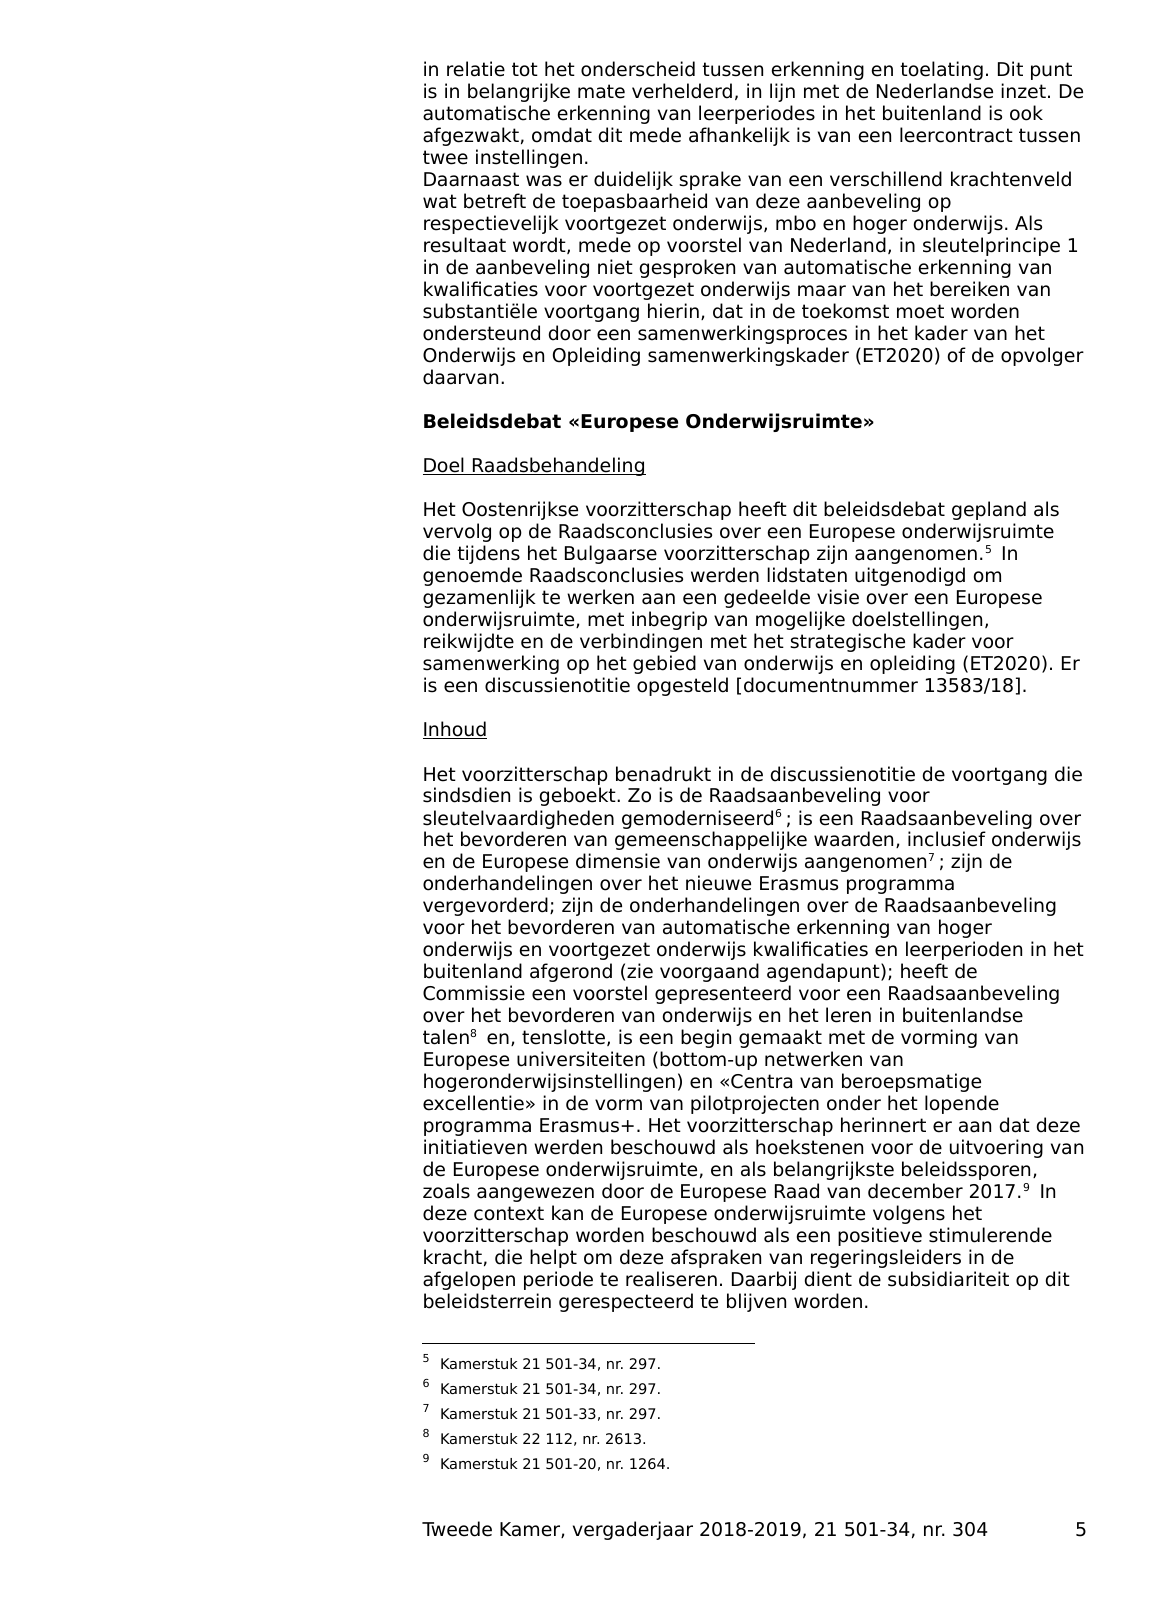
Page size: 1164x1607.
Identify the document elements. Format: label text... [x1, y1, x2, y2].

text Het voorzitterschap benadrukt in de discussienotitie de voortgang die sindsdien is geboekt. Zo is de Raadsaanbeveling voor sleutelvaardigheden gemoderniseerd; is een Raadsaanbeveling over het bevorderen van gemeenschappelijke waarden, inclusief onderwijs en de Europese dimensie van onderwijs aangenomen; zijn de onderhandelingen over het nieuwe Erasmus programma vergevorderd; zijn de onderhandelingen over de Raadsaanbeveling voor het bevorderen van automatische erkenning van hoger onderwijs en voortgezet onderwijs kwalificaties en leerperioden in het buitenland afgerond (zie voorgaand agendapunt); heeft de Commissie een voorstel gepresenteerd voor een Raadsaanbeveling over het bevorderen van onderwijs en het leren in buitenlandse talen en, tenslotte, is een begin gemaakt met de vorming van Europese universiteiten (bottom-up netwerken van hogeronderwijsinstellingen) en «Centra van beroepsmatige excellentie» in de vorm van pilotprojecten onder het lopende programma Erasmus+. Het voorzitterschap herinnert er aan dat deze initiatieven werden beschouwd als hoekstenen voor de uitvoering van de Europese onderwijsruimte, en als belangrijkste beleidssporen, zoals aangewezen door de Europese Raad van december 2017. In deze context kan de Europese onderwijsruimte volgens het voorzitterschap worden beschouwd als een positieve stimulerende kracht, die helpt om deze afspraken van regeringsleiders in de afgelopen periode te realiseren. Daarbij dient de subsidiariteit op dit beleidsterrein gerespecteerd te blijven worden. [422, 763, 1087, 1313]
text Kamerstuk 22 112, nr. 2613. [422, 1427, 1087, 1449]
subtitle Beleidsdebat «Europese Onderwijsruimte» [422, 411, 1087, 433]
text in relatie tot het onderscheid tussen erkenning en toelating. Dit punt is in belangrijke mate verhelderd, in lijn met de Nederlandse inzet. De automatische erkenning van leerperiodes in het buitenland is ook afgezwakt, omdat dit mede afhankelijk is van een leercontract tussen twee instellingen. [422, 59, 1087, 169]
subtitle Inhoud [422, 719, 1087, 741]
subtitle Doel Raadsbehandeling [422, 455, 1087, 477]
text Daarnaast was er duidelijk sprake van een verschillend krachtenveld wat betreft de toepasbaarheid van deze aanbeveling op respectievelijk voortgezet onderwijs, mbo en hoger onderwijs. Als resultaat wordt, mede op voorstel van Nederland, in sleutelprincipe 1 in de aanbeveling niet gesproken van automatische erkenning van kwalificaties voor voortgezet onderwijs maar van het bereiken van substantiële voortgang hierin, dat in de toekomst moet worden ondersteund door een samenwerkingsproces in het kader van het Onderwijs en Opleiding samenwerkingskader (ET2020) of de opvolger daarvan. [422, 169, 1087, 389]
text Kamerstuk 21 501-34, nr. 297. [422, 1352, 1087, 1374]
text Kamerstuk 21 501-33, nr. 297. [422, 1402, 1087, 1424]
text Kamerstuk 21 501-34, nr. 297. [422, 1377, 1087, 1399]
text Het Oostenrijkse voorzitterschap heeft dit beleidsdebat gepland als vervolg op de Raadsconclusies over een Europese onderwijsruimte die tijdens het Bulgaarse voorzitterschap zijn aangenomen. In genoemde Raadsconclusies werden lidstaten uitgenodigd om gezamenlijk te werken aan een gedeelde visie over een Europese onderwijsruimte, met inbegrip van mogelijke doelstellingen, reikwijdte en de verbindingen met het strategische kader voor samenwerking op het gebied van onderwijs en opleiding (ET2020). Er is een discussienotitie opgesteld [documentnummer 13583/18]. [422, 499, 1087, 697]
text Kamerstuk 21 501-20, nr. 1264. [422, 1452, 1087, 1474]
